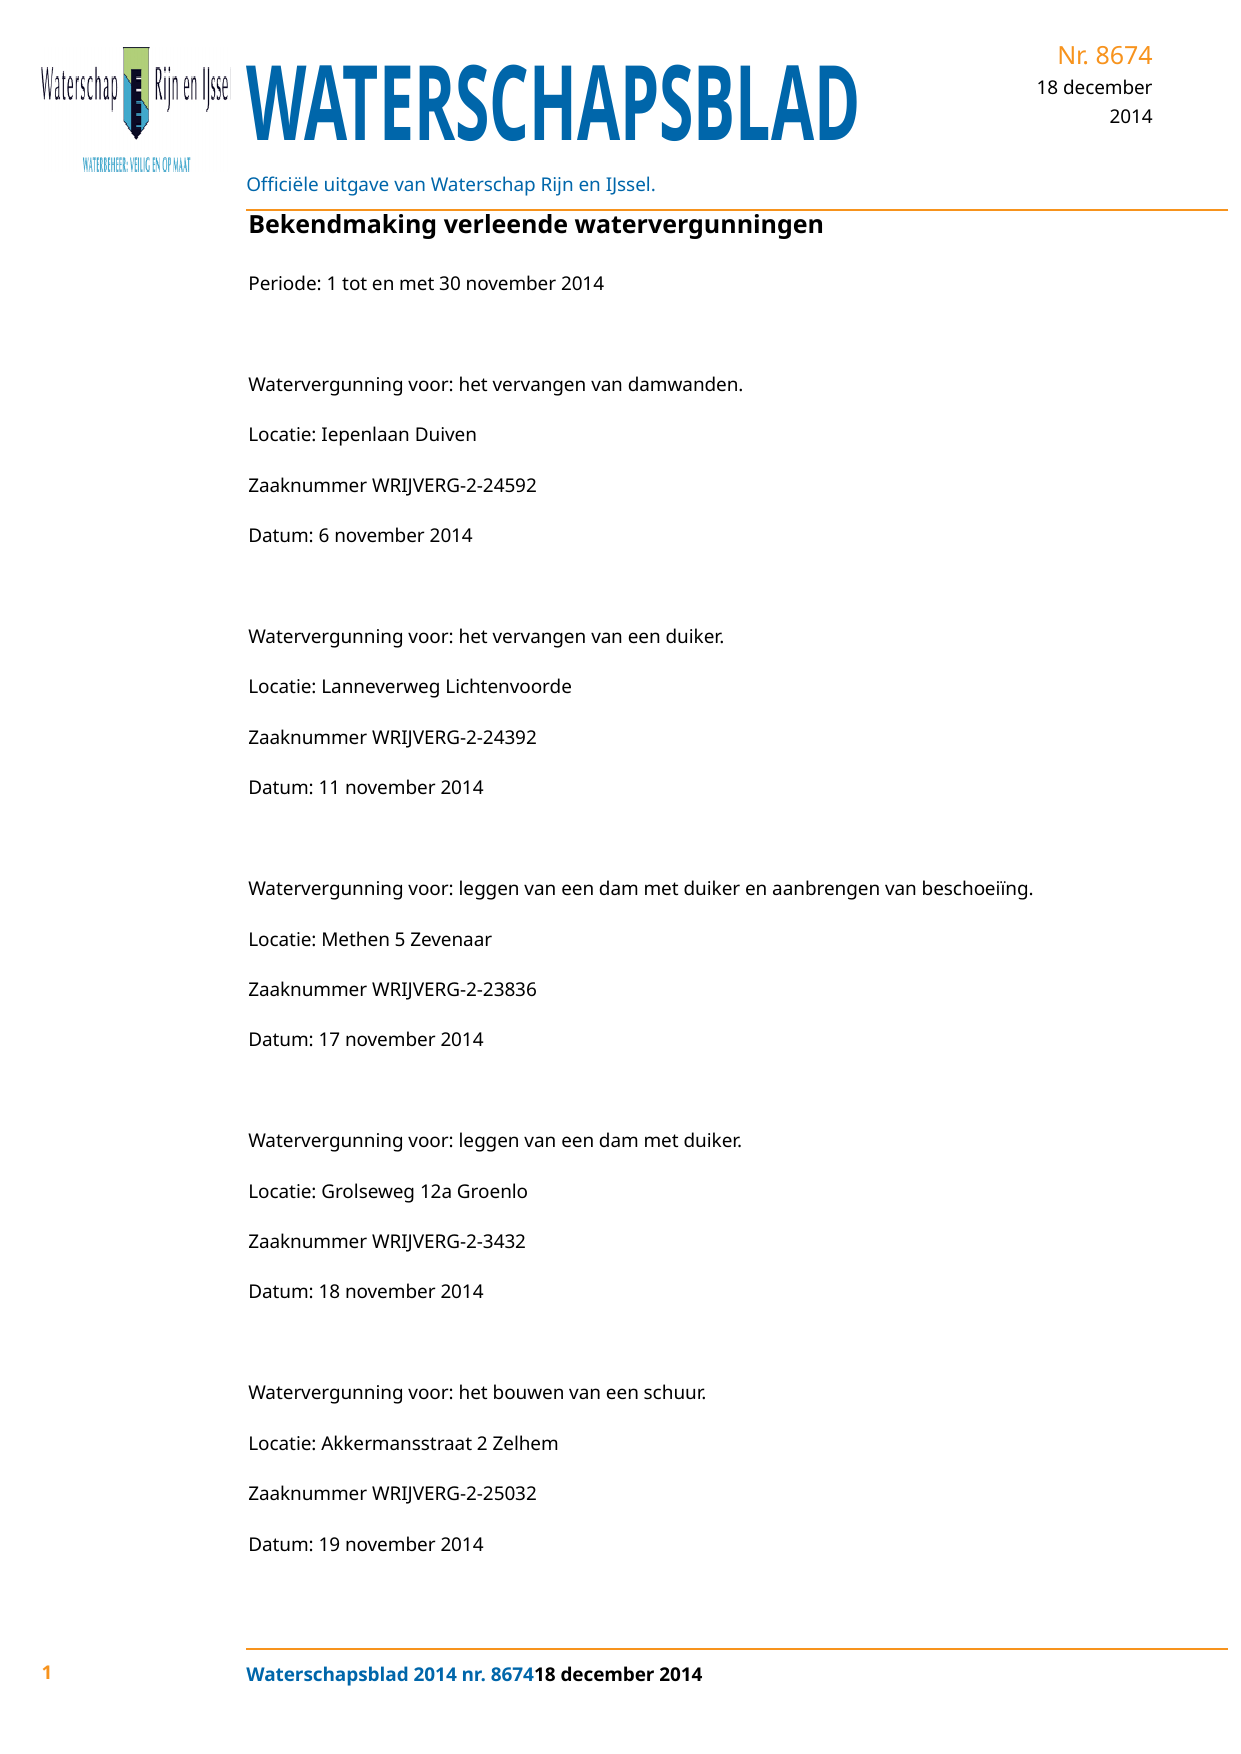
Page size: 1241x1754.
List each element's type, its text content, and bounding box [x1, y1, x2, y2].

text Datum: 19 november 2014 [248, 1531, 1152, 1556]
text Watervergunning voor: leggen van een dam met duiker. [248, 1127, 1152, 1153]
text Watervergunning voor: het vervangen van een duiker. [248, 623, 1152, 649]
text Locatie: Akkermansstraat 2 Zelhem [248, 1430, 1152, 1456]
text Watervergunning voor: het vervangen van damwanden. [248, 371, 1152, 397]
text Bekendmaking verleende watervergunningen [248, 211, 1152, 241]
text Zaaknummer WRIJVERG-2-23836 [248, 976, 1152, 1002]
text Zaaknummer WRIJVERG-2-3432 [248, 1228, 1152, 1254]
text Datum: 18 november 2014 [248, 1279, 1152, 1304]
text Datum: 17 november 2014 [248, 1027, 1152, 1052]
text Zaaknummer WRIJVERG-2-24392 [248, 724, 1152, 750]
text Watervergunning voor: leggen van een dam met duiker en aanbrengen van beschoeiïng. [248, 875, 1152, 901]
text Zaaknummer WRIJVERG-2-25032 [248, 1480, 1152, 1506]
text Locatie: Grolseweg 12a Groenlo [248, 1178, 1152, 1203]
text Locatie: Methen 5 Zevenaar [248, 926, 1152, 951]
text Zaaknummer WRIJVERG-2-24592 [248, 472, 1152, 498]
text Datum: 11 november 2014 [248, 774, 1152, 800]
text Datum: 6 november 2014 [248, 522, 1152, 548]
text Locatie: Lanneverweg Lichtenvoorde [248, 674, 1152, 699]
picture [41, 47, 231, 172]
text Periode: 1 tot en met 30 november 2014 [248, 270, 1152, 296]
text Watervergunning voor: het bouwen van een schuur. [248, 1379, 1152, 1405]
text Locatie: Iepenlaan Duiven [248, 422, 1152, 447]
